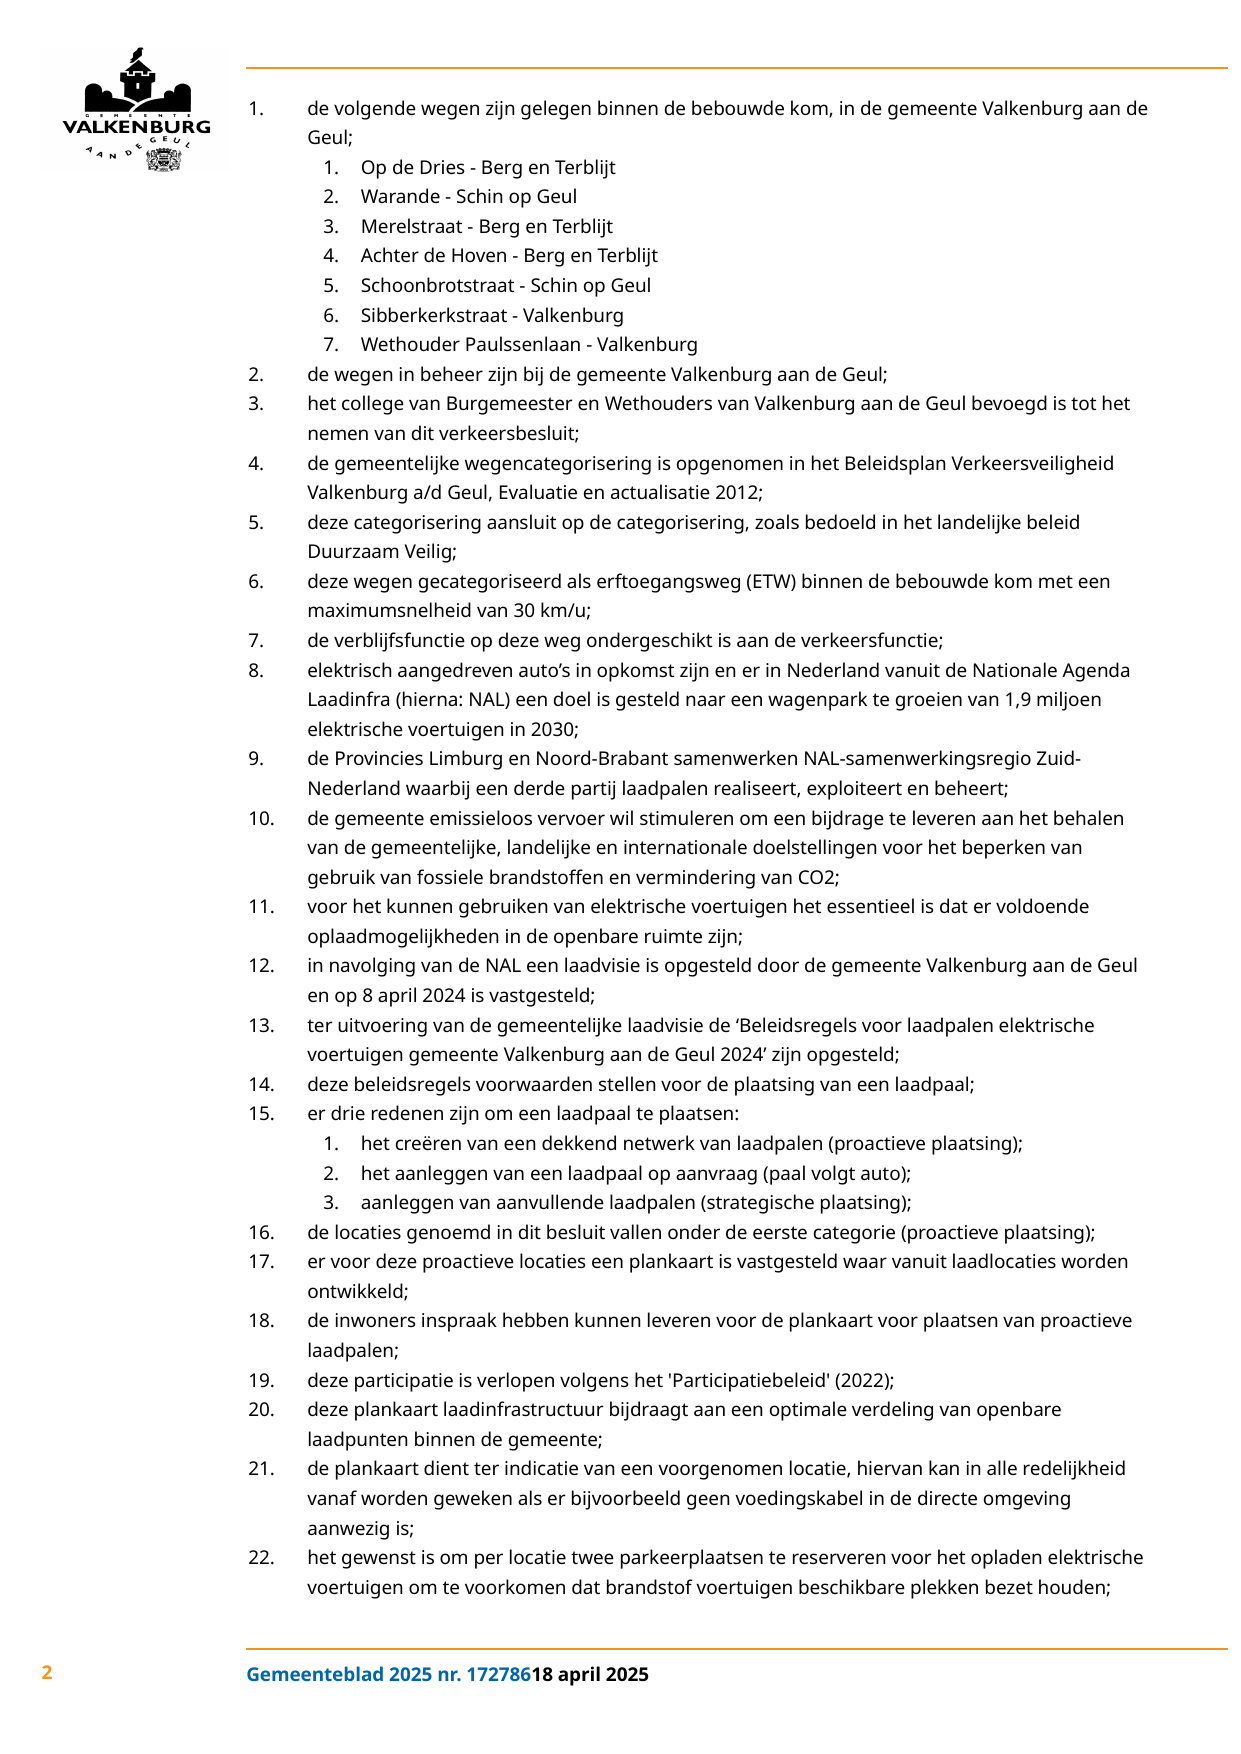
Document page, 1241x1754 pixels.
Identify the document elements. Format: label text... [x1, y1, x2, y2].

list deze beleidsregels voorwaarden stellen voor de plaatsing van een laadpaal; [248, 1071, 1152, 1097]
list de plankaart dient ter indicatie van een voorgenomen locatie, hiervan kan in alle redelijkheid vanaf worden geweken als er bijvoorbeeld geen voedingskabel in de directe omgeving aanwezig is; [248, 1456, 1152, 1541]
list in navolging van de NAL een laadvisie is opgesteld door de gemeente Valkenburg aan de Geul en op 8 april 2024 is vastgesteld; [248, 953, 1152, 1008]
list deze participatie is verlopen volgens het 'Participatiebeleid' (2022); [248, 1367, 1152, 1393]
list voor het kunnen gebruiken van elektrische voertuigen het essentieel is dat er voldoende oplaadmogelijkheden in de openbare ruimte zijn; [248, 893, 1152, 949]
list de Provincies Limburg en Noord-Brabant samenwerken NAL-samenwerkingsregio Zuid-Nederland waarbij een derde partij laadpalen realiseert, exploiteert en beheert; [248, 746, 1152, 801]
list elektrisch aangedreven auto’s in opkomst zijn en er in Nederland vanuit de Nationale Agenda Laadinfra (hierna: NAL) een doel is gesteld naar een wagenpark te groeien van 1,9 miljoen elektrische voertuigen in 2030; [248, 657, 1152, 742]
list Achter de Hoven - Berg en Terblijt [323, 243, 1152, 268]
list Merelstraat - Berg en Terblijt [323, 213, 1152, 239]
list het aanleggen van een laadpaal op aanvraag (paal volgt auto); [323, 1160, 1152, 1186]
list deze plankaart laadinfrastructuur bijdraagt aan een optimale verdeling van openbare laadpunten binnen de gemeente; [248, 1396, 1152, 1452]
list de wegen in beheer zijn bij de gemeente Valkenburg aan de Geul; [248, 361, 1152, 387]
list er voor deze proactieve locaties een plankaart is vastgesteld waar vanuit laadlocaties worden ontwikkeld; [248, 1248, 1152, 1304]
list ter uitvoering van de gemeentelijke laadvisie de ‘Beleidsregels voor laadpalen elektrische voertuigen gemeente Valkenburg aan de Geul 2024’ zijn opgesteld; [248, 1012, 1152, 1067]
list het gewenst is om per locatie twee parkeerplaatsen te reserveren voor het opladen elektrische voertuigen om te voorkomen dat brandstof voertuigen beschikbare plekken bezet houden; [248, 1544, 1152, 1600]
picture [41, 47, 231, 172]
list het creëren van een dekkend netwerk van laadpalen (proactieve plaatsing); [323, 1130, 1152, 1156]
list Wethouder Paulssenlaan - Valkenburg [323, 331, 1152, 357]
list het college van Burgemeester en Wethouders van Valkenburg aan de Geul bevoegd is tot het nemen van dit verkeersbesluit; [248, 391, 1152, 446]
list de locaties genoemd in dit besluit vallen onder de eerste categorie (proactieve plaatsing); [248, 1219, 1152, 1245]
list aanleggen van aanvullende laadpalen (strategische plaatsing); [323, 1189, 1152, 1215]
list Schoonbrotstraat - Schin op Geul [323, 272, 1152, 298]
list er drie redenen zijn om een laadpaal te plaatsen: [248, 1101, 1152, 1126]
list de gemeentelijke wegencategorisering is opgenomen in het Beleidsplan Verkeersveiligheid Valkenburg a/d Geul, Evaluatie en actualisatie 2012; [248, 450, 1152, 505]
list deze wegen gecategoriseerd als erftoegangsweg (ETW) binnen de bebouwde kom met een maximumsnelheid van 30 km/u; [248, 568, 1152, 623]
list de verblijfsfunctie op deze weg ondergeschikt is aan de verkeersfunctie; [248, 627, 1152, 653]
list de volgende wegen zijn gelegen binnen de bebouwde kom, in de gemeente Valkenburg aan de Geul; [248, 95, 1152, 150]
list de inwoners inspraak hebben kunnen leveren voor de plankaart voor plaatsen van proactieve laadpalen; [248, 1308, 1152, 1363]
list de gemeente emissieloos vervoer wil stimuleren om een bijdrage te leveren aan het behalen van de gemeentelijke, landelijke en internationale doelstellingen voor het beperken van gebruik van fossiele brandstoffen en vermindering van CO2; [248, 805, 1152, 890]
list deze categorisering aansluit op de categorisering, zoals bedoeld in het landelijke beleid Duurzaam Veilig; [248, 509, 1152, 564]
list Warande - Schin op Geul [323, 183, 1152, 209]
list Sibberkerkstraat - Valkenburg [323, 302, 1152, 328]
list Op de Dries - Berg en Terblijt [323, 154, 1152, 180]
